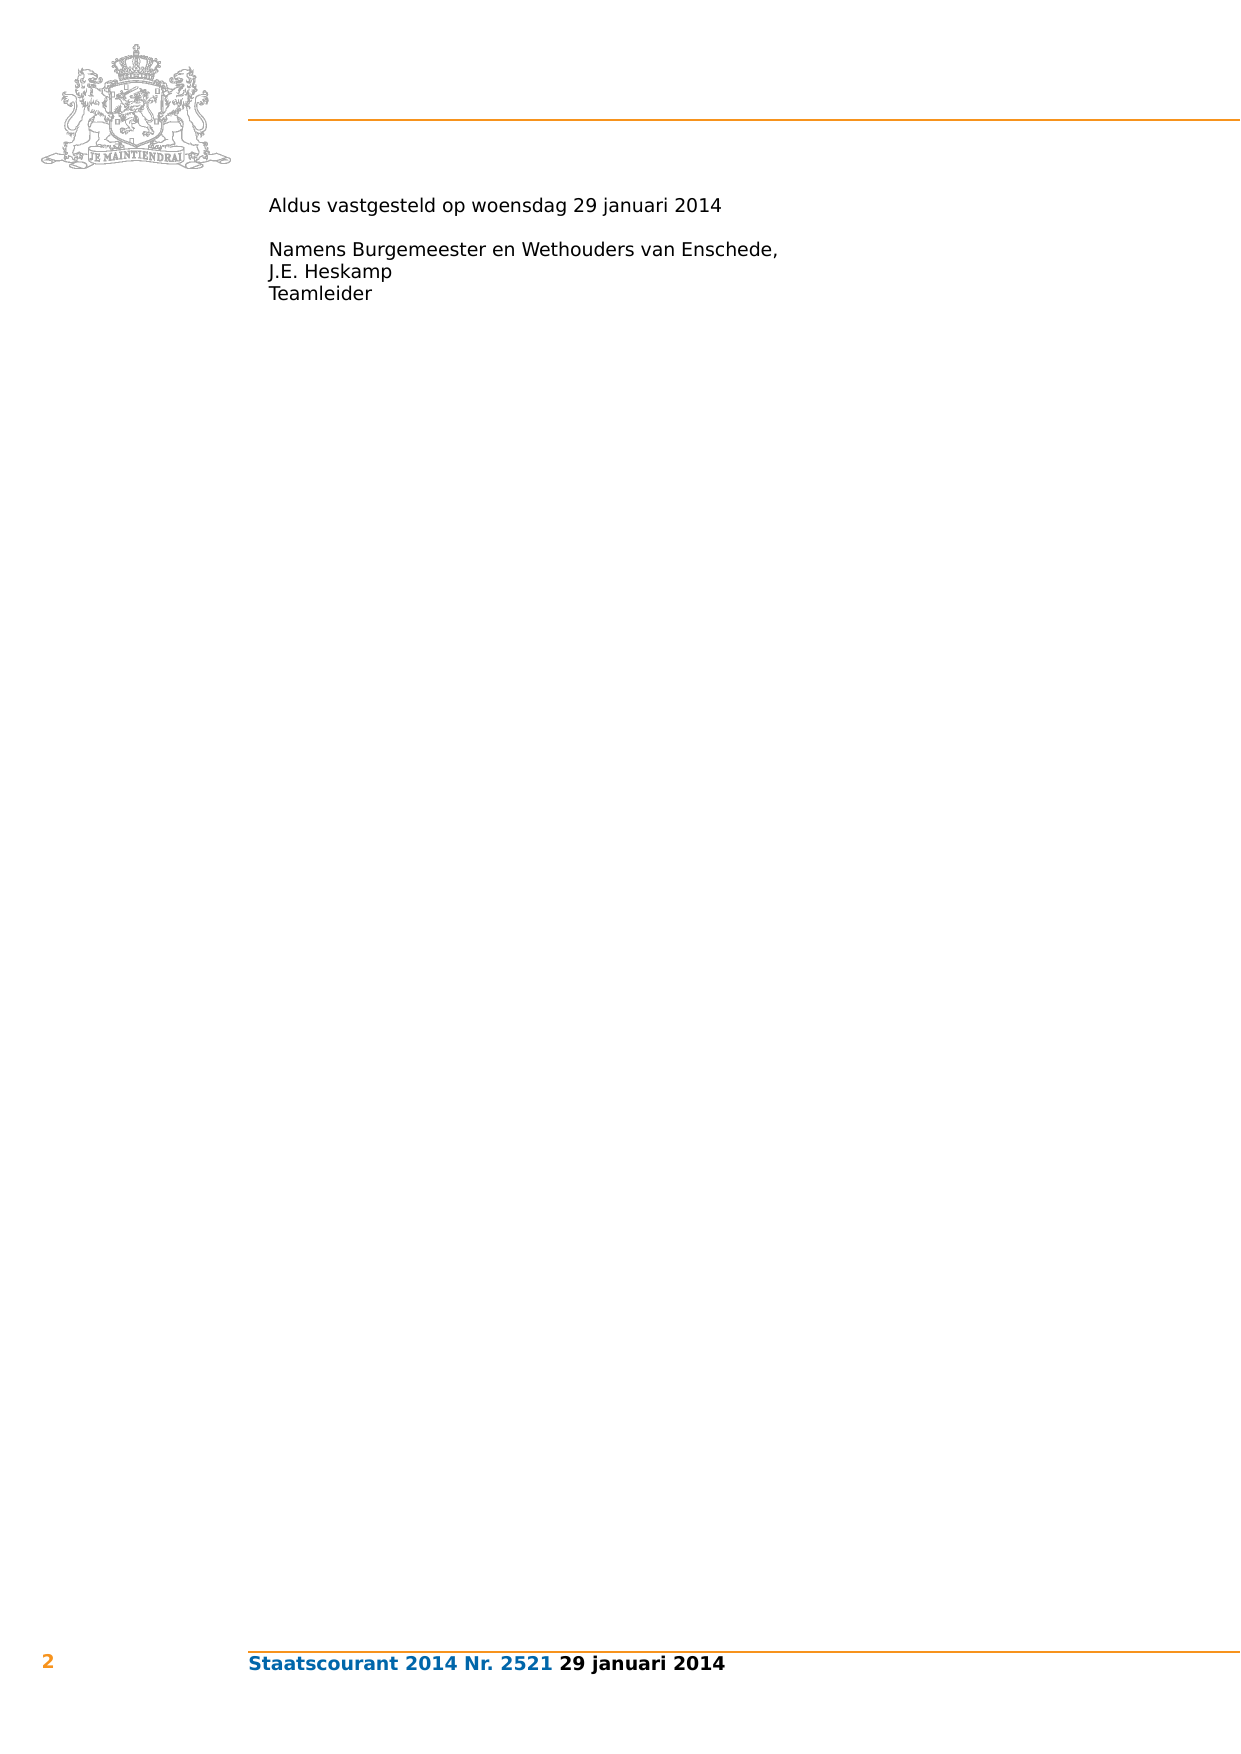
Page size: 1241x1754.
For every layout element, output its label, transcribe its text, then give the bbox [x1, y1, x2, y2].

text Teamleider [248, 283, 1163, 305]
picture [41, 44, 231, 169]
text Aldus vastgesteld op woensdag 29 januari 2014 [248, 195, 1163, 217]
text J.E. Heskamp [248, 261, 1163, 283]
text Namens Burgemeester en Wethouders van Enschede, [248, 239, 1163, 261]
